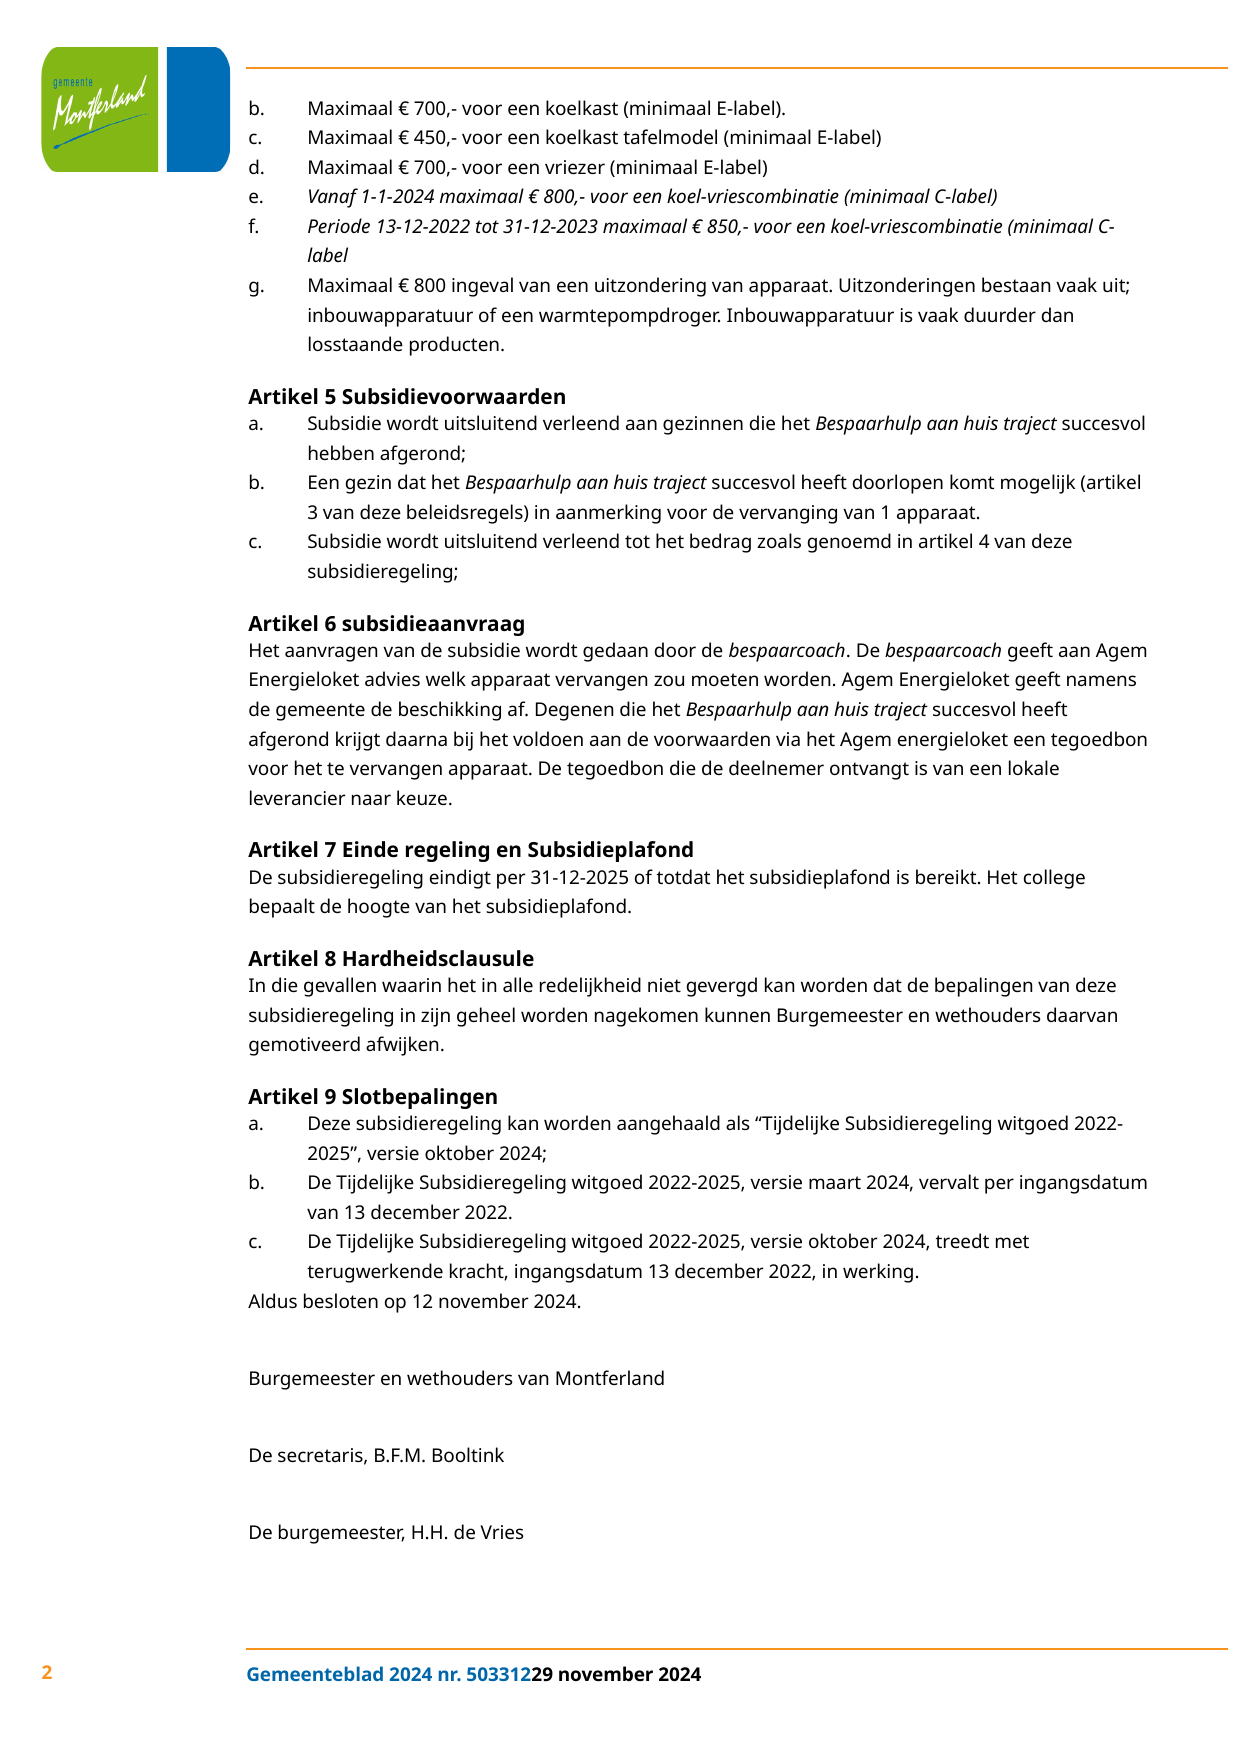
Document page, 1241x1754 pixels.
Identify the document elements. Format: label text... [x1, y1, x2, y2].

text In die gevallen waarin het in alle redelijkheid niet gevergd kan worden dat de bepalingen van deze subsidieregeling in zijn geheel worden nagekomen kunnen Burgemeester en wethouders daarvan gemotiveerd afwijken. [248, 972, 1152, 1057]
text Artikel 9 Slotbepalingen [248, 1082, 1152, 1110]
list Maximaal € 800 ingeval van een uitzondering van apparaat. Uitzonderingen bestaan vaak uit; inbouwapparatuur of een warmtepompdroger. Inbouwapparatuur is vaak duurder dan losstaande producten. [248, 272, 1152, 357]
text Artikel 7 Einde regeling en Subsidieplafond [248, 835, 1152, 864]
text De subsidieregeling eindigt per 31-12-2025 of totdat het subsidieplafond is bereikt. Het college bepaalt de hoogte van het subsidieplafond. [248, 864, 1152, 919]
text Aldus besloten op 12 november 2024. [248, 1288, 1152, 1313]
text Het aanvragen van de subsidie wordt gedaan door de bespaarcoach. De bespaarcoach geeft aan Agem Energieloket advies welk apparaat vervangen zou moeten worden. Agem Energieloket geeft namens de gemeente de beschikking af. Degenen die het Bespaarhulp aan huis traject succesvol heeft afgerond krijgt daarna bij het voldoen aan de voorwaarden via het Agem energieloket een tegoedbon voor het te vervangen apparaat. De tegoedbon die de deelnemer ontvangt is van een lokale leverancier naar keuze. [248, 637, 1152, 811]
list Deze subsidieregeling kan worden aangehaald als “Tijdelijke Subsidieregeling witgoed 2022-2025”, versie oktober 2024; [248, 1110, 1152, 1166]
text Artikel 8 Hardheidsclausule [248, 944, 1152, 972]
list Maximaal € 700,- voor een vriezer (minimaal E-label) [248, 154, 1152, 180]
list Subsidie wordt uitsluitend verleend aan gezinnen die het Bespaarhulp aan huis traject succesvol hebben afgerond; [248, 410, 1152, 466]
text De burgemeester, H.H. de Vries [248, 1519, 1152, 1545]
list Vanaf 1-1-2024 maximaal € 800,- voor een koel-vriescombinatie (minimaal C-label) [248, 183, 1152, 209]
list Maximaal € 700,- voor een koelkast (minimaal E-label). [248, 95, 1152, 121]
text Artikel 5 Subsidievoorwaarden [248, 382, 1152, 410]
picture [41, 47, 231, 172]
list De Tijdelijke Subsidieregeling witgoed 2022-2025, versie oktober 2024, treedt met terugwerkende kracht, ingangsdatum 13 december 2022, in werking. [248, 1229, 1152, 1284]
list De Tijdelijke Subsidieregeling witgoed 2022-2025, versie maart 2024, vervalt per ingangsdatum van 13 december 2022. [248, 1169, 1152, 1225]
list Periode 13-12-2022 tot 31-12-2023 maximaal € 850,- voor een koel-vriescombinatie (minimaal C-label [248, 213, 1152, 268]
list Maximaal € 450,- voor een koelkast tafelmodel (minimaal E-label) [248, 124, 1152, 150]
text Burgemeester en wethouders van Montferland [248, 1365, 1152, 1391]
text De secretaris, B.F.M. Booltink [248, 1442, 1152, 1468]
list Een gezin dat het Bespaarhulp aan huis traject succesvol heeft doorlopen komt mogelijk (artikel 3 van deze beleidsregels) in aanmerking voor de vervanging van 1 apparaat. [248, 469, 1152, 525]
list Subsidie wordt uitsluitend verleend tot het bedrag zoals genoemd in artikel 4 van deze subsidieregeling; [248, 529, 1152, 584]
text Artikel 6 subsidieaanvraag [248, 609, 1152, 637]
